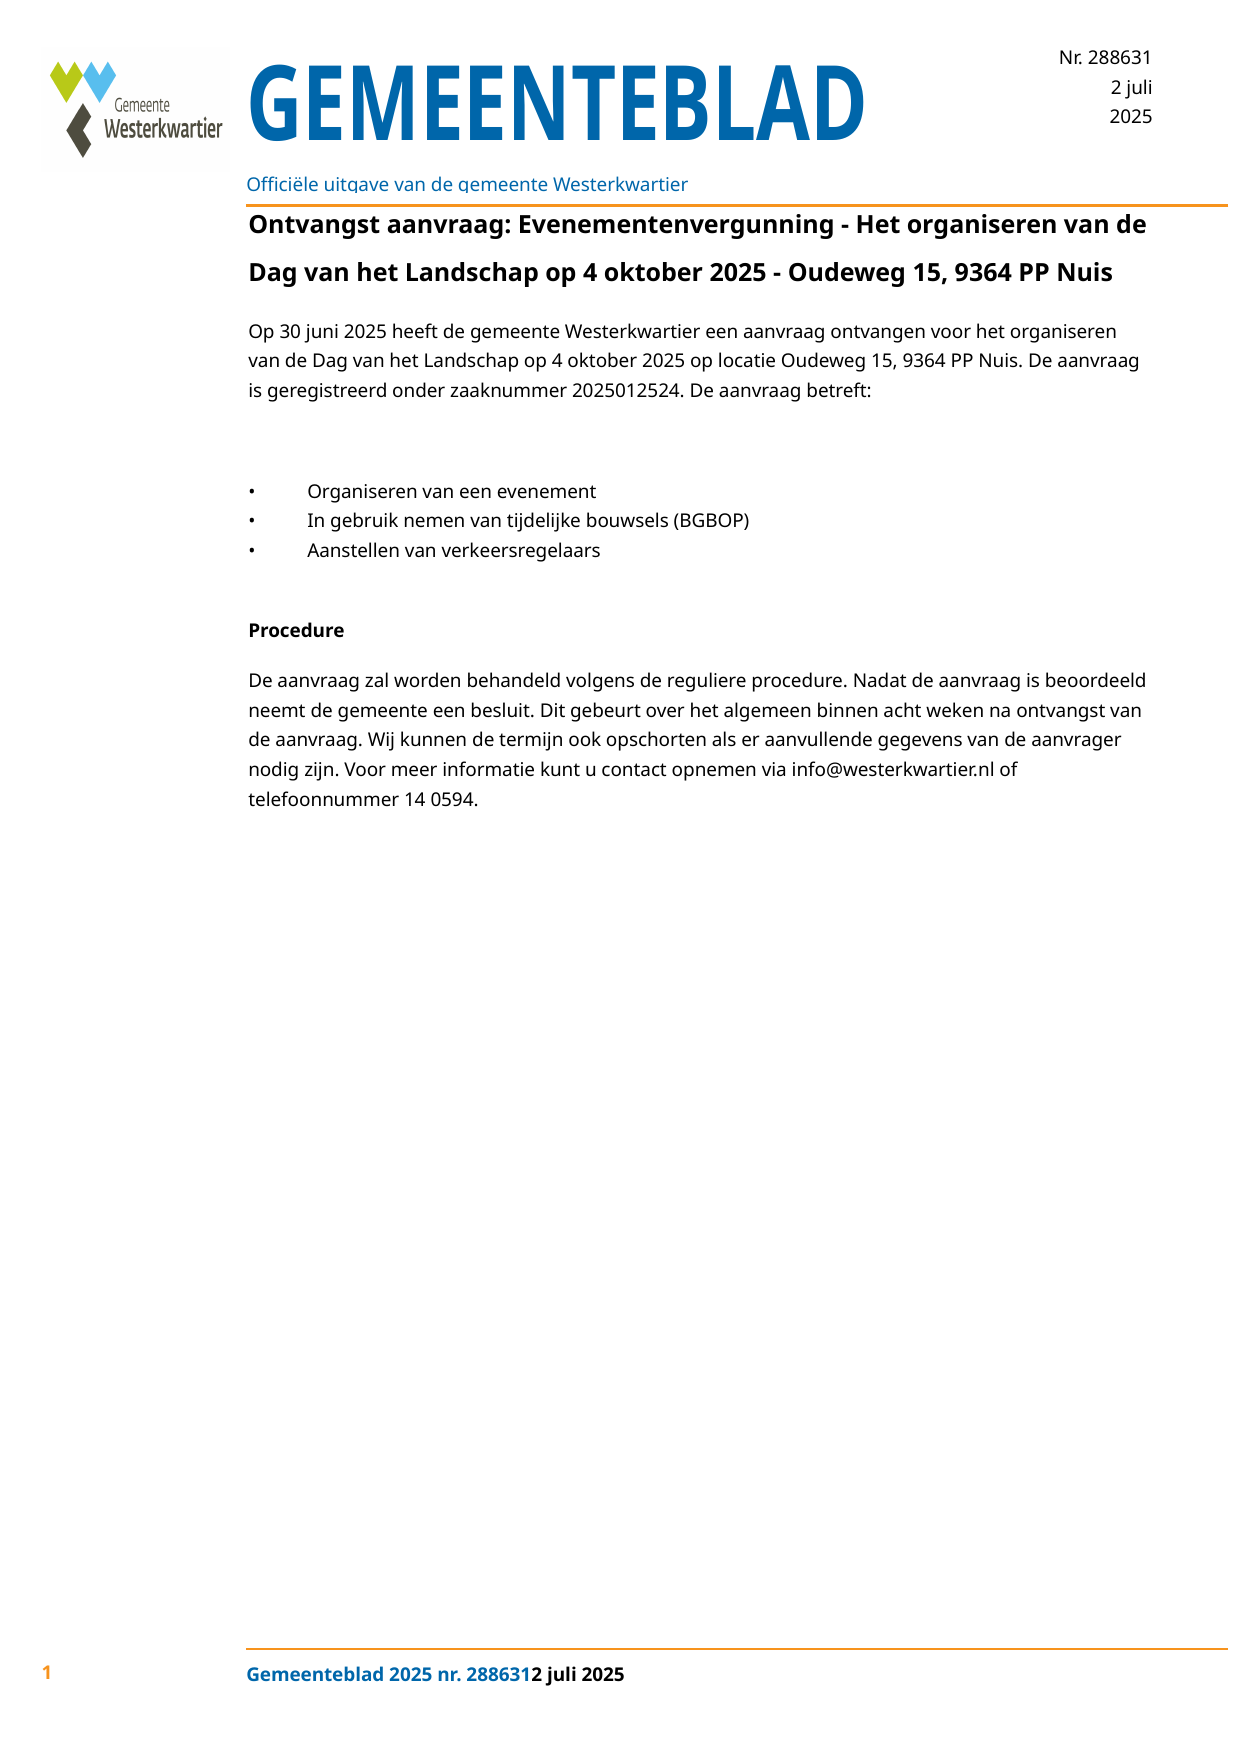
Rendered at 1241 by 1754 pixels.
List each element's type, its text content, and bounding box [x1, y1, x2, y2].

list Organiseren van een evenement [248, 478, 1152, 504]
text Op 30 juni 2025 heeft de gemeente Westerkwartier een aanvraag ontvangen voor het organiseren van de Dag van het Landschap op 4 oktober 2025 op locatie Oudeweg 15, 9364 PP Nuis. De aanvraag is geregistreerd onder zaaknummer 2025012524. De aanvraag betreft: [248, 318, 1152, 403]
picture [41, 47, 231, 172]
text De aanvraag zal worden behandeld volgens de reguliere procedure. Nadat de aanvraag is beoordeeld neemt de gemeente een besluit. Dit gebeurt over het algemeen binnen acht weken na ontvangst van de aanvraag. Wij kunnen de termijn ook opschorten als er aanvullende gegevens van de aanvrager nodig zijn. Voor meer informatie kunt u contact opnemen via info@westerkwartier.nl of telefoonnummer 14 0594. [248, 667, 1152, 812]
text Ontvangst aanvraag: Evenementenvergunning - Het organiseren van de Dag van het Landschap op 4 oktober 2025 - Oudeweg 15, 9364 PP Nuis [248, 207, 1152, 288]
list Aanstellen van verkeersregelaars [248, 537, 1152, 563]
list In gebruik nemen van tijdelijke bouwsels (BGBOP) [248, 507, 1152, 533]
text Procedure [248, 617, 1152, 643]
